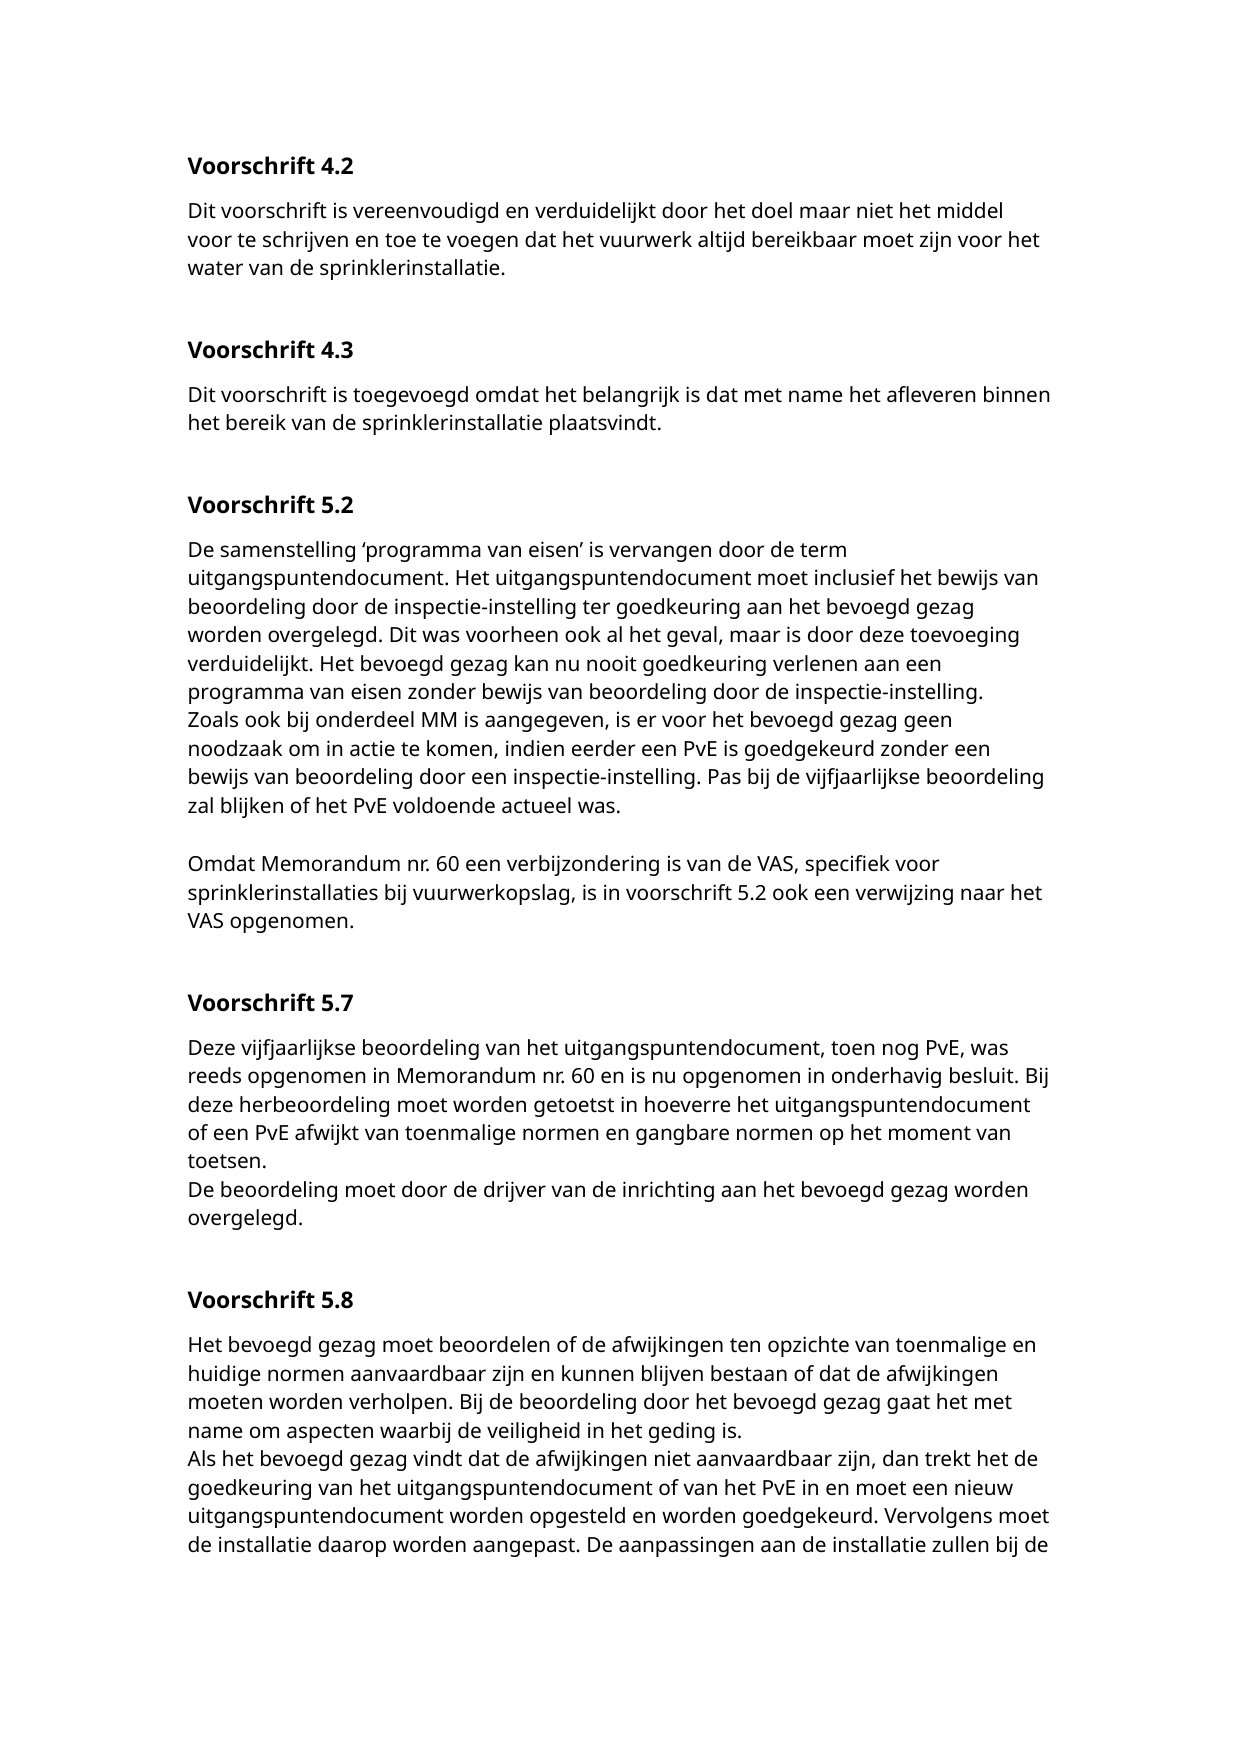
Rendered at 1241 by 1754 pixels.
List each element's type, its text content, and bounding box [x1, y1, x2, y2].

subtitle Voorschrift 4.2 [187, 150, 1053, 181]
subtitle Voorschrift 5.2 [187, 489, 1053, 520]
text Dit voorschrift is toegevoegd omdat het belangrijk is dat met name het afleveren binnen het bereik van de sprinklerinstallatie plaatsvindt. [187, 380, 1053, 437]
subtitle Voorschrift 4.3 [187, 333, 1053, 365]
text Omdat Memorandum nr. 60 een verbijzondering is van de VAS, specifiek voor sprinklerinstallaties bij vuurwerkopslag, is in voorschrift 5.2 ook een verwijzing naar het VAS opgenomen. [187, 849, 1053, 934]
text Het bevoegd gezag moet beoordelen of de afwijkingen ten opzichte van toenmalige en huidige normen aanvaardbaar zijn en kunnen blijven bestaan of dat de afwijkingen moeten worden verholpen. Bij de beoordeling door het bevoegd gezag gaat het met name om aspecten waarbij de veiligheid in het geding is. [187, 1331, 1053, 1444]
text Zoals ook bij onderdeel MM is aangegeven, is er voor het bevoegd gezag geen noodzaak om in actie te komen, indien eerder een PvE is goedgekeurd zonder een bewijs van beoordeling door een inspectie-instelling. Pas bij de vijfjaarlijkse beoordeling zal blijken of het PvE voldoende actueel was. [187, 706, 1053, 819]
text De samenstelling ‘programma van eisen’ is vervangen door de term uitgangspuntendocument. Het uitgangspuntendocument moet inclusief het bewijs van beoordeling door de inspectie-instelling ter goedkeuring aan het bevoegd gezag worden overgelegd. Dit was voorheen ook al het geval, maar is door deze toevoeging verduidelijkt. Het bevoegd gezag kan nu nooit goedkeuring verlenen aan een programma van eisen zonder bewijs van beoordeling door de inspectie-instelling. [187, 535, 1053, 706]
text Dit voorschrift is vereenvoudigd en verduidelijkt door het doel maar niet het middel voor te schrijven en toe te voegen dat het vuurwerk altijd bereikbaar moet zijn voor het water van de sprinklerinstallatie. [187, 196, 1053, 282]
text De beoordeling moet door de drijver van de inrichting aan het bevoegd gezag worden overgelegd. [187, 1175, 1053, 1232]
subtitle Voorschrift 5.7 [187, 987, 1053, 1018]
subtitle Voorschrift 5.8 [187, 1284, 1053, 1316]
text Als het bevoegd gezag vindt dat de afwijkingen niet aanvaardbaar zijn, dan trekt het de goedkeuring van het uitgangspuntendocument of van het PvE in en moet een nieuw uitgangspuntendocument worden opgesteld en worden goedgekeurd. Vervolgens moet de installatie daarop worden aangepast. De aanpassingen aan de installatie zullen bij de [187, 1444, 1053, 1558]
text Deze vijfjaarlijkse beoordeling van het uitgangspuntendocument, toen nog PvE, was reeds opgenomen in Memorandum nr. 60 en is nu opgenomen in onderhavig besluit. Bij deze herbeoordeling moet worden getoetst in hoeverre het uitgangspuntendocument of een PvE afwijkt van toenmalige normen en gangbare normen op het moment van toetsen. [187, 1033, 1053, 1175]
